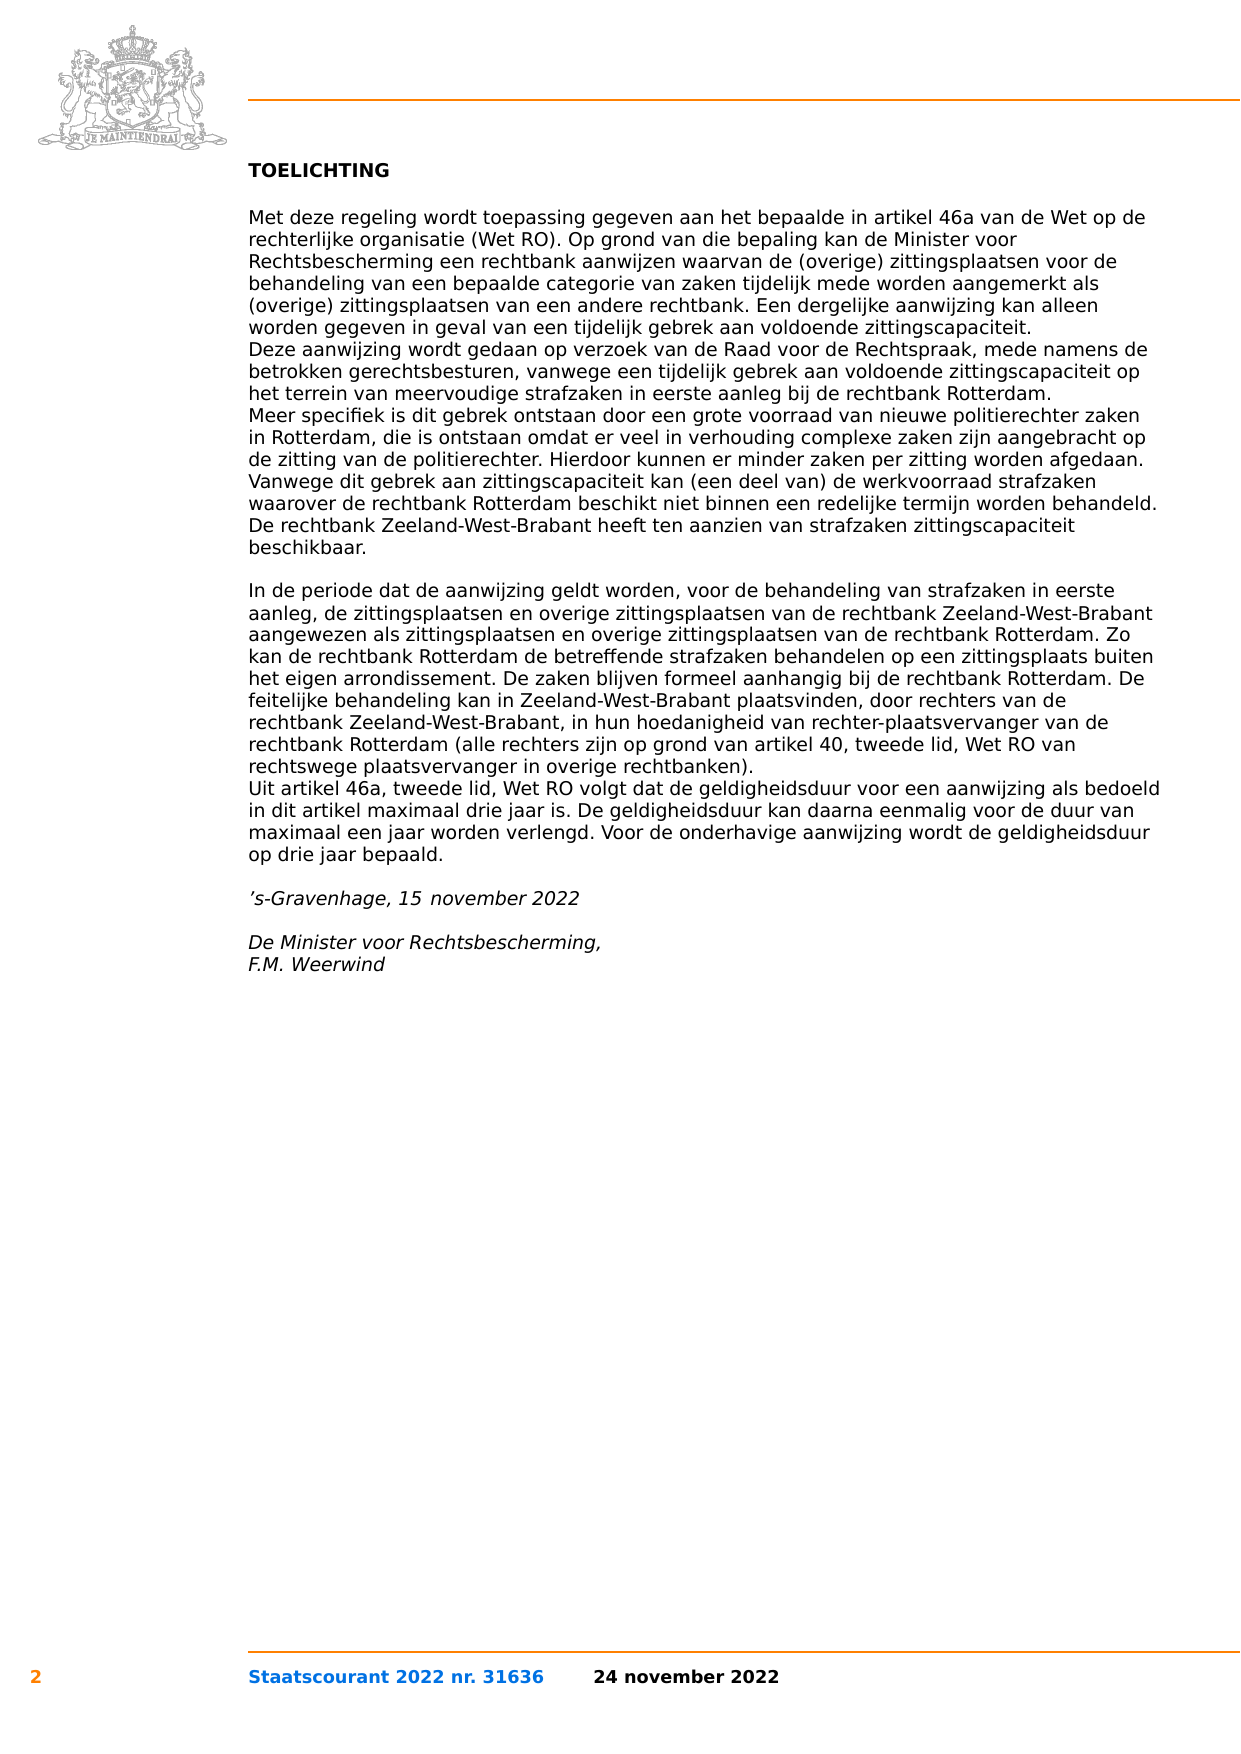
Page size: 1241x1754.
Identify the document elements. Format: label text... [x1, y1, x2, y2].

text Deze aanwijzing wordt gedaan op verzoek van de Raad voor de Rechtspraak, mede namens de betrokken gerechtsbesturen, vanwege een tijdelijk gebrek aan voldoende zittingscapaciteit op het terrein van meervoudige strafzaken in eerste aanleg bij de rechtbank Rotterdam. [248, 339, 1163, 405]
text Uit artikel 46a, tweede lid, Wet RO volgt dat de geldigheidsduur voor een aanwijzing als bedoeld in dit artikel maximaal drie jaar is. De geldigheidsduur kan daarna eenmalig voor de duur van maximaal een jaar worden verlengd. Voor de onderhavige aanwijzing wordt de geldigheidsduur op drie jaar bepaald. [248, 778, 1163, 866]
subtitle TOELICHTING [248, 160, 1163, 182]
text Met deze regeling wordt toepassing gegeven aan het bepaalde in artikel 46a van de Wet op de rechterlijke organisatie (Wet RO). Op grond van die bepaling kan de Minister voor Rechtsbescherming een rechtbank aanwijzen waarvan de (overige) zittingsplaatsen voor de behandeling van een bepaalde categorie van zaken tijdelijk mede worden aangemerkt als (overige) zittingsplaatsen van een andere rechtbank. Een dergelijke aanwijzing kan alleen worden gegeven in geval van een tijdelijk gebrek aan voldoende zittingscapaciteit. [248, 207, 1163, 339]
text In de periode dat de aanwijzing geldt worden, voor de behandeling van strafzaken in eerste aanleg, de zittingsplaatsen en overige zittingsplaatsen van de rechtbank Zeeland-West-Brabant aangewezen als zittingsplaatsen en overige zittingsplaatsen van de rechtbank Rotterdam. Zo kan de rechtbank Rotterdam de betreffende strafzaken behandelen op een zittingsplaats buiten het eigen arrondissement. De zaken blijven formeel aanhangig bij de rechtbank Rotterdam. De feitelijke behandeling kan in Zeeland-West-Brabant plaatsvinden, door rechters van de rechtbank Zeeland-West-Brabant, in hun hoedanigheid van rechter-plaatsvervanger van de rechtbank Rotterdam (alle rechters zijn op grond van artikel 40, tweede lid, Wet RO van rechtswege plaatsvervanger in overige rechtbanken). [248, 580, 1163, 778]
text De Minister voor Rechtsbescherming, F.M. Weerwind [248, 932, 1163, 976]
text Meer specifiek is dit gebrek ontstaan door een grote voorraad van nieuwe politierechter zaken in Rotterdam, die is ontstaan omdat er veel in verhouding complexe zaken zijn aangebracht op de zitting van de politierechter. Hierdoor kunnen er minder zaken per zitting worden afgedaan. Vanwege dit gebrek aan zittingscapaciteit kan (een deel van) de werkvoorraad strafzaken waarover de rechtbank Rotterdam beschikt niet binnen een redelijke termijn worden behandeld. De rechtbank Zeeland-West-Brabant heeft ten aanzien van strafzaken zittingscapaciteit beschikbaar. [248, 405, 1163, 558]
picture [38, 25, 227, 150]
text ’s-Gravenhage, 15 november 2022 [248, 888, 1163, 910]
